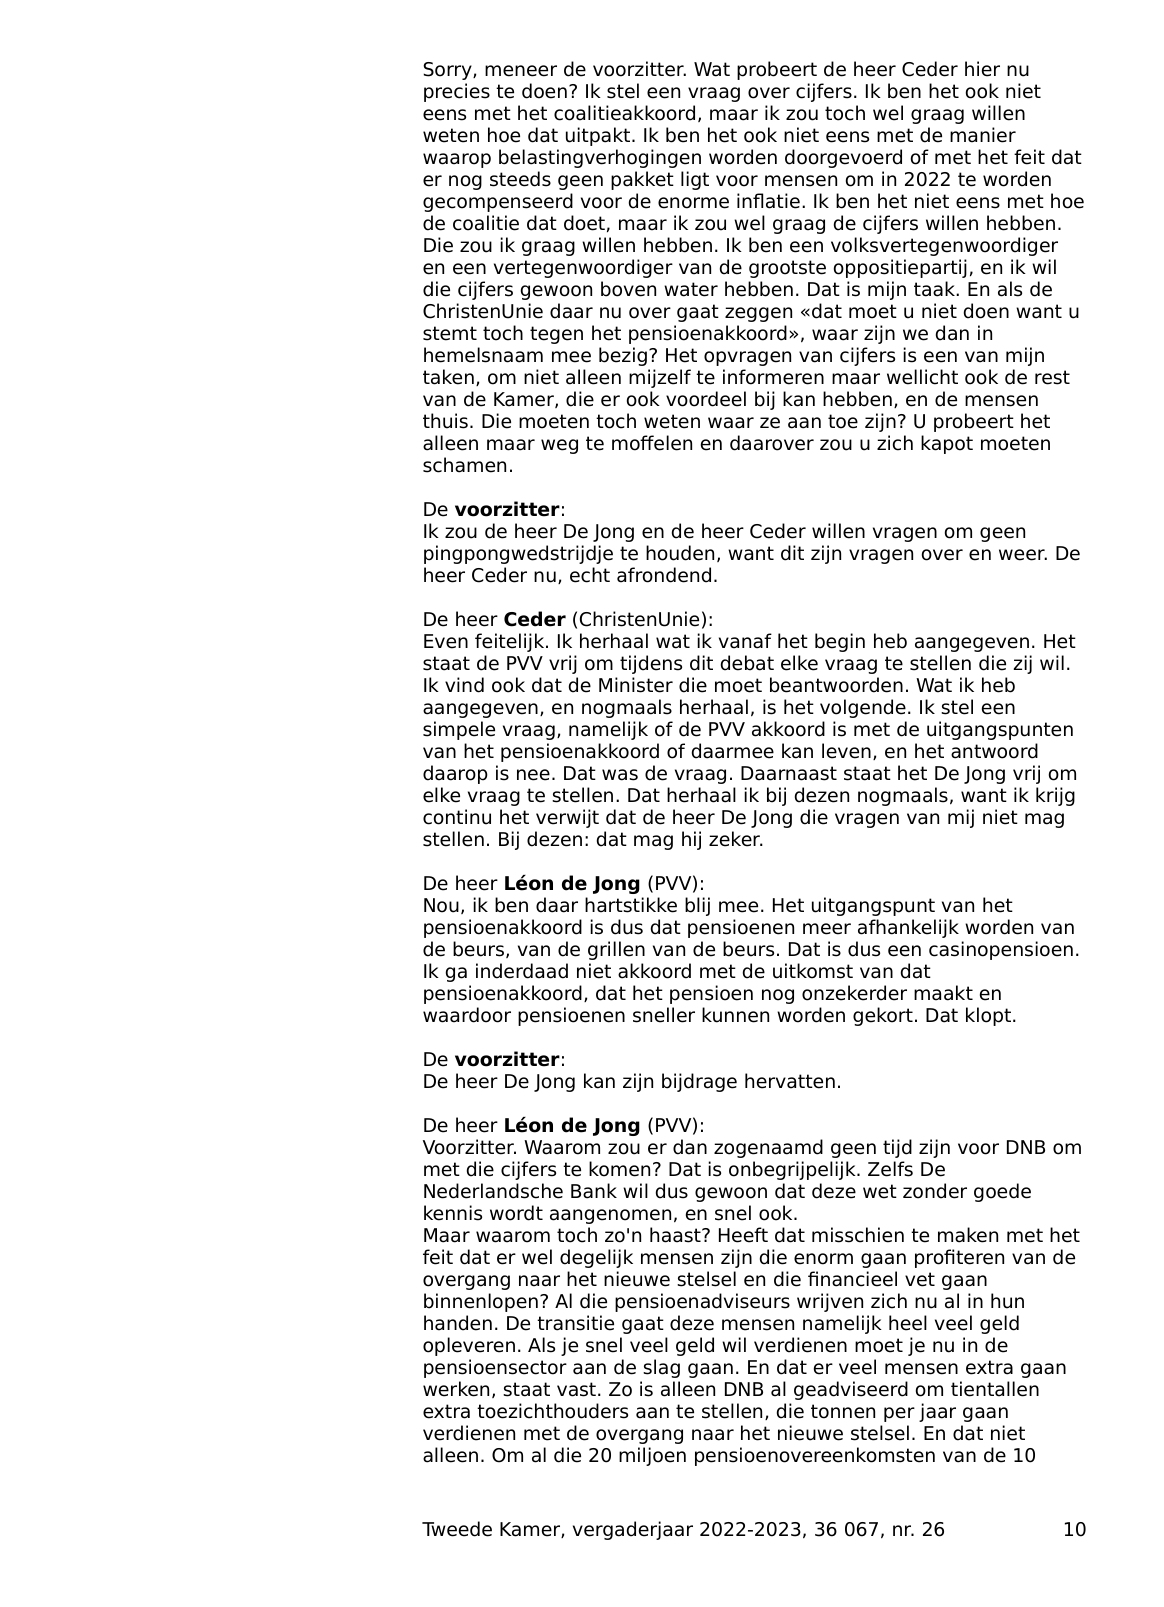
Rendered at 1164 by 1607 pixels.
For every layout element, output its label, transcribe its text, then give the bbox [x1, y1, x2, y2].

text Nou, ik ben daar hartstikke blij mee. Het uitgangspunt van het pensioenakkoord is dus dat pensioenen meer afhankelijk worden van de beurs, van de grillen van de beurs. Dat is dus een casinopensioen. Ik ga inderdaad niet akkoord met de uitkomst van dat pensioenakkoord, dat het pensioen nog onzekerder maakt en waardoor pensioenen sneller kunnen worden gekort. Dat klopt. [422, 895, 1087, 1027]
text De heer De Jong kan zijn bijdrage hervatten. [422, 1071, 1087, 1093]
text Ik zou de heer De Jong en de heer Ceder willen vragen om geen pingpongwedstrijdje te houden, want dit zijn vragen over en weer. De heer Ceder nu, echt afrondend. [422, 521, 1087, 587]
text De voorzitter: [422, 499, 1087, 521]
text Voorzitter. Waarom zou er dan zogenaamd geen tijd zijn voor DNB om met die cijfers te komen? Dat is onbegrijpelijk. Zelfs De Nederlandsche Bank wil dus gewoon dat deze wet zonder goede kennis wordt aangenomen, en snel ook. [422, 1137, 1087, 1225]
text Even feitelijk. Ik herhaal wat ik vanaf het begin heb aangegeven. Het staat de PVV vrij om tijdens dit debat elke vraag te stellen die zij wil. Ik vind ook dat de Minister die moet beantwoorden. Wat ik heb aangegeven, en nogmaals herhaal, is het volgende. Ik stel een simpele vraag, namelijk of de PVV akkoord is met de uitgangspunten van het pensioenakkoord of daarmee kan leven, en het antwoord daarop is nee. Dat was de vraag. Daarnaast staat het De Jong vrij om elke vraag te stellen. Dat herhaal ik bij dezen nogmaals, want ik krijg continu het verwijt dat de heer De Jong die vragen van mij niet mag stellen. Bij dezen: dat mag hij zeker. [422, 631, 1087, 851]
text Sorry, meneer de voorzitter. Wat probeert de heer Ceder hier nu precies te doen? Ik stel een vraag over cijfers. Ik ben het ook niet eens met het coalitieakkoord, maar ik zou toch wel graag willen weten hoe dat uitpakt. Ik ben het ook niet eens met de manier waarop belastingverhogingen worden doorgevoerd of met het feit dat er nog steeds geen pakket ligt voor mensen om in 2022 te worden gecompenseerd voor de enorme inflatie. Ik ben het niet eens met hoe de coalitie dat doet, maar ik zou wel graag de cijfers willen hebben. Die zou ik graag willen hebben. Ik ben een volksvertegenwoordiger en een vertegenwoordiger van de grootste oppositiepartij, en ik wil die cijfers gewoon boven water hebben. Dat is mijn taak. En als de ChristenUnie daar nu over gaat zeggen «dat moet u niet doen want u stemt toch tegen het pensioenakkoord», waar zijn we dan in hemelsnaam mee bezig? Het opvragen van cijfers is een van mijn taken, om niet alleen mijzelf te informeren maar wellicht ook de rest van de Kamer, die er ook voordeel bij kan hebben, en de mensen thuis. Die moeten toch weten waar ze aan toe zijn? U probeert het alleen maar weg te moffelen en daarover zou u zich kapot moeten schamen. [422, 59, 1087, 477]
text De voorzitter: [422, 1049, 1087, 1071]
text De heer Léon de Jong (PVV): [422, 1115, 1087, 1137]
text De heer Ceder (ChristenUnie): [422, 609, 1087, 631]
text De heer Léon de Jong (PVV): [422, 873, 1087, 895]
text Maar waarom toch zo'n haast? Heeft dat misschien te maken met het feit dat er wel degelijk mensen zijn die enorm gaan profiteren van de overgang naar het nieuwe stelsel en die financieel vet gaan binnenlopen? Al die pensioenadviseurs wrijven zich nu al in hun handen. De transitie gaat deze mensen namelijk heel veel geld opleveren. Als je snel veel geld wil verdienen moet je nu in de pensioensector aan de slag gaan. En dat er veel mensen extra gaan werken, staat vast. Zo is alleen DNB al geadviseerd om tientallen extra toezichthouders aan te stellen, die tonnen per jaar gaan verdienen met de overgang naar het nieuwe stelsel. En dat niet alleen. Om al die 20 miljoen pensioenovereenkomsten van de 10 [422, 1225, 1087, 1467]
